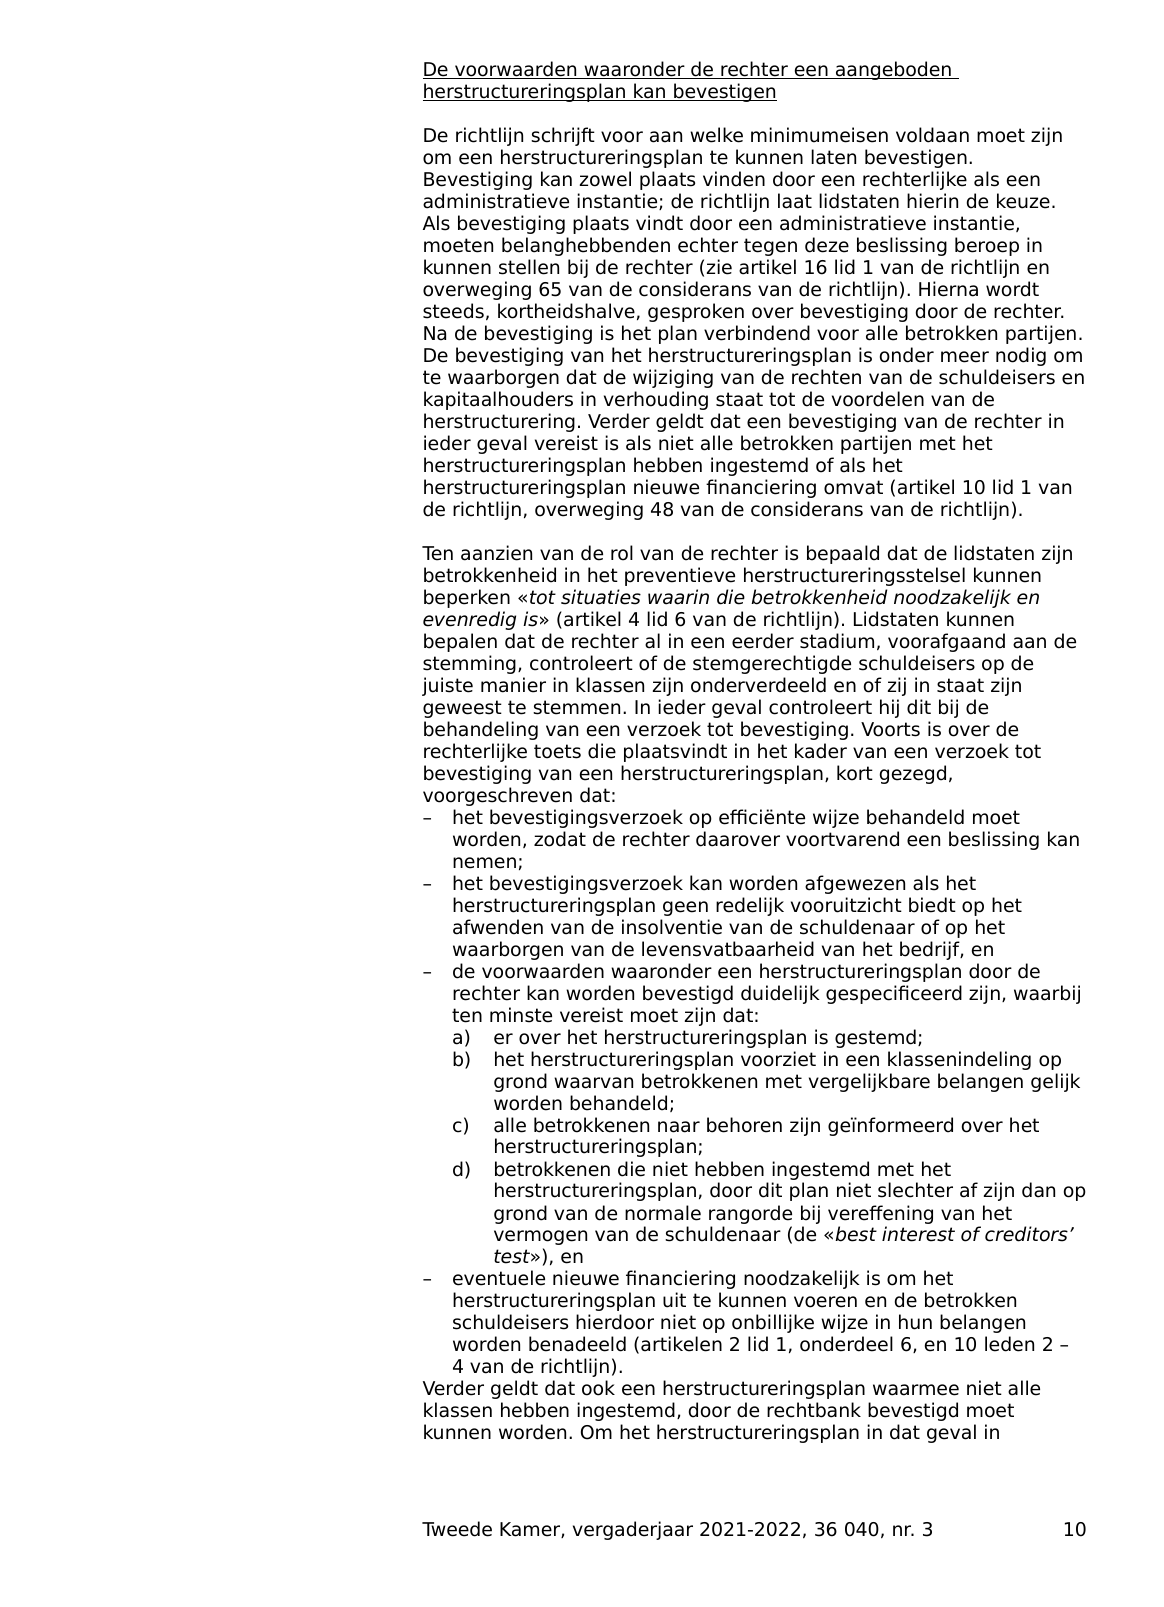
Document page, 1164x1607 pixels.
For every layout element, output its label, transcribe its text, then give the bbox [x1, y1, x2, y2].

text d) betrokkenen die niet hebben ingestemd met het herstructureringsplan, door dit plan niet slechter af zijn dan op grond van de normale rangorde bij vereffening van het vermogen van de schuldenaar (de «best interest of creditors’ test»), en [452, 1158, 1087, 1268]
text Ten aanzien van de rol van de rechter is bepaald dat de lidstaten zijn betrokkenheid in het preventieve herstructureringsstelsel kunnen beperken «tot situaties waarin die betrokkenheid noodzakelijk en evenredig is» (artikel 4 lid 6 van de richtlijn). Lidstaten kunnen bepalen dat de rechter al in een eerder stadium, voorafgaand aan de stemming, controleert of de stemgerechtigde schuldeisers op de juiste manier in klassen zijn onderverdeeld en of zij in staat zijn geweest te stemmen. In ieder geval controleert hij dit bij de behandeling van een verzoek tot bevestiging. Voorts is over de rechterlijke toets die plaatsvindt in het kader van een verzoek tot bevestiging van een herstructureringsplan, kort gezegd, voorgeschreven dat: [422, 543, 1087, 807]
text – de voorwaarden waaronder een herstructureringsplan door de rechter kan worden bevestigd duidelijk gespecificeerd zijn, waarbij ten minste vereist moet zijn dat: [422, 961, 1087, 1027]
subtitle De voorwaarden waaronder de rechter een aangeboden herstructureringsplan kan bevestigen [422, 59, 1087, 103]
text a) er over het herstructureringsplan is gestemd; [452, 1027, 1087, 1048]
text c) alle betrokkenen naar behoren zijn geïnformeerd over het herstructureringsplan; [452, 1114, 1087, 1158]
text – het bevestigingsverzoek kan worden afgewezen als het herstructureringsplan geen redelijk vooruitzicht biedt op het afwenden van de insolventie van de schuldenaar of op het waarborgen van de levensvatbaarheid van het bedrijf, en [422, 873, 1087, 961]
text b) het herstructureringsplan voorziet in een klassenindeling op grond waarvan betrokkenen met vergelijkbare belangen gelijk worden behandeld; [452, 1048, 1087, 1114]
text – eventuele nieuwe financiering noodzakelijk is om het herstructureringsplan uit te kunnen voeren en de betrokken schuldeisers hierdoor niet op onbillijke wijze in hun belangen worden benadeeld (artikelen 2 lid 1, onderdeel 6, en 10 leden 2 – 4 van de richtlijn). [422, 1268, 1087, 1378]
text Verder geldt dat ook een herstructureringsplan waarmee niet alle klassen hebben ingestemd, door de rechtbank bevestigd moet kunnen worden. Om het herstructureringsplan in dat geval in [422, 1378, 1087, 1444]
text – het bevestigingsverzoek op efficiënte wijze behandeld moet worden, zodat de rechter daarover voortvarend een beslissing kan nemen; [422, 807, 1087, 873]
text De richtlijn schrijft voor aan welke minimumeisen voldaan moet zijn om een herstructureringsplan te kunnen laten bevestigen. Bevestiging kan zowel plaats vinden door een rechterlijke als een administratieve instantie; de richtlijn laat lidstaten hierin de keuze. Als bevestiging plaats vindt door een administratieve instantie, moeten belanghebbenden echter tegen deze beslissing beroep in kunnen stellen bij de rechter (zie artikel 16 lid 1 van de richtlijn en overweging 65 van de considerans van de richtlijn). Hierna wordt steeds, kortheidshalve, gesproken over bevestiging door de rechter. Na de bevestiging is het plan verbindend voor alle betrokken partijen. De bevestiging van het herstructureringsplan is onder meer nodig om te waarborgen dat de wijziging van de rechten van de schuldeisers en kapitaalhouders in verhouding staat tot de voordelen van de herstructurering. Verder geldt dat een bevestiging van de rechter in ieder geval vereist is als niet alle betrokken partijen met het herstructureringsplan hebben ingestemd of als het herstructureringsplan nieuwe financiering omvat (artikel 10 lid 1 van de richtlijn, overweging 48 van de considerans van de richtlijn). [422, 125, 1087, 521]
